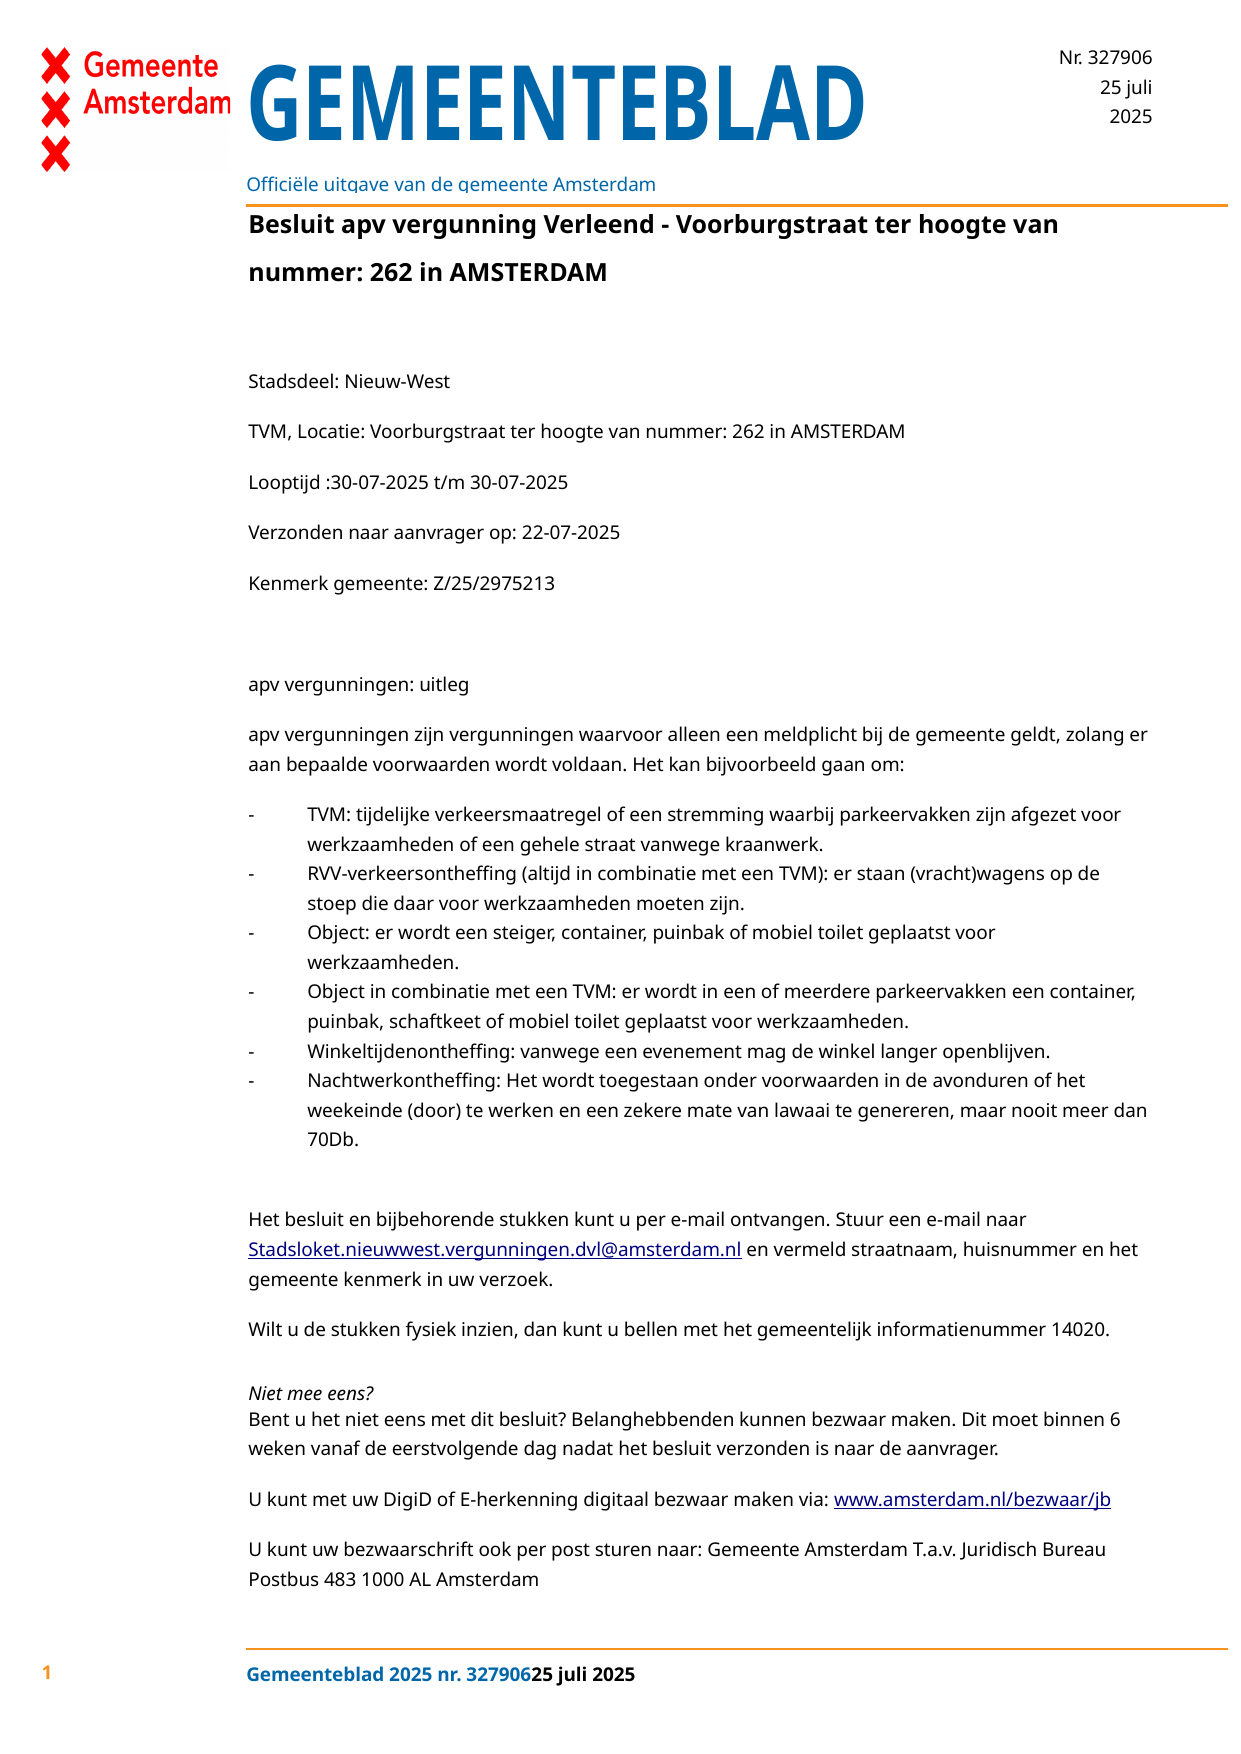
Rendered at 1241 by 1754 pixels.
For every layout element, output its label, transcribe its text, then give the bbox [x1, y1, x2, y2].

list Winkeltijdenontheffing: vanwege een evenement mag de winkel langer openblijven. [248, 1038, 1152, 1064]
list TVM: tijdelijke verkeersmaatregel of een stremming waarbij parkeervakken zijn afgezet voor werkzaamheden of een gehele straat vanwege kraanwerk. [248, 801, 1152, 857]
text U kunt uw bezwaarschrift ook per post sturen naar: Gemeente Amsterdam T.a.v. Juridisch Bureau Postbus 483 1000 AL Amsterdam [248, 1536, 1152, 1592]
list Object: er wordt een steiger, container, puinbak of mobiel toilet geplaatst voor werkzaamheden. [248, 919, 1152, 975]
text apv vergunningen: uitleg [248, 671, 1152, 697]
text Verzonden naar aanvrager op: 22-07-2025 [248, 519, 1152, 545]
text Looptijd :30-07-2025 t/m 30-07-2025 [248, 469, 1152, 495]
text U kunt met uw DigiD of E-herkenning digitaal bezwaar maken via: www.amsterdam.nl/bezwaar/jb [248, 1486, 1152, 1512]
text TVM, Locatie: Voorburgstraat ter hoogte van nummer: 262 in AMSTERDAM [248, 419, 1152, 444]
list Nachtwerkontheffing: Het wordt toegestaan onder voorwaarden in de avonduren of het weekeinde (door) te werken en een zekere mate van lawaai te genereren, maar nooit meer dan 70Db. [248, 1067, 1152, 1152]
text Bent u het niet eens met dit besluit? Belanghebbenden kunnen bezwaar maken. Dit moet binnen 6 weken vanaf de eerstvolgende dag nadat het besluit verzonden is naar de aanvrager. [248, 1406, 1152, 1461]
list RVV-verkeersontheffing (altijd in combinatie met een TVM): er staan (vracht)wagens op de stoep die daar voor werkzaamheden moeten zijn. [248, 860, 1152, 916]
picture [41, 47, 231, 172]
text Besluit apv vergunning Verleend - Voorburgstraat ter hoogte van nummer: 262 in AMSTERDAM [248, 207, 1152, 288]
text Wilt u de stukken fysiek inzien, dan kunt u bellen met het gemeentelijk informatienummer 14020. [248, 1316, 1152, 1342]
text Stadsdeel: Nieuw-West [248, 368, 1152, 394]
text Kenmerk gemeente: Z/25/2975213 [248, 570, 1152, 596]
text Het besluit en bijbehorende stukken kunt u per e-mail ontvangen. Stuur een e-mail naar Stadsloket.nieuwwest.vergunningen.dvl@amsterdam.nl en vermeld straatnaam, huisnummer en het gemeente kenmerk in uw verzoek. [248, 1207, 1152, 1292]
list Object in combinatie met een TVM: er wordt in een of meerdere parkeervakken een container, puinbak, schaftkeet of mobiel toilet geplaatst voor werkzaamheden. [248, 979, 1152, 1034]
text Niet mee eens? [248, 1380, 1152, 1406]
text apv vergunningen zijn vergunningen waarvoor alleen een meldplicht bij de gemeente geldt, zolang er aan bepaalde voorwaarden wordt voldaan. Het kan bijvoorbeeld gaan om: [248, 721, 1152, 777]
